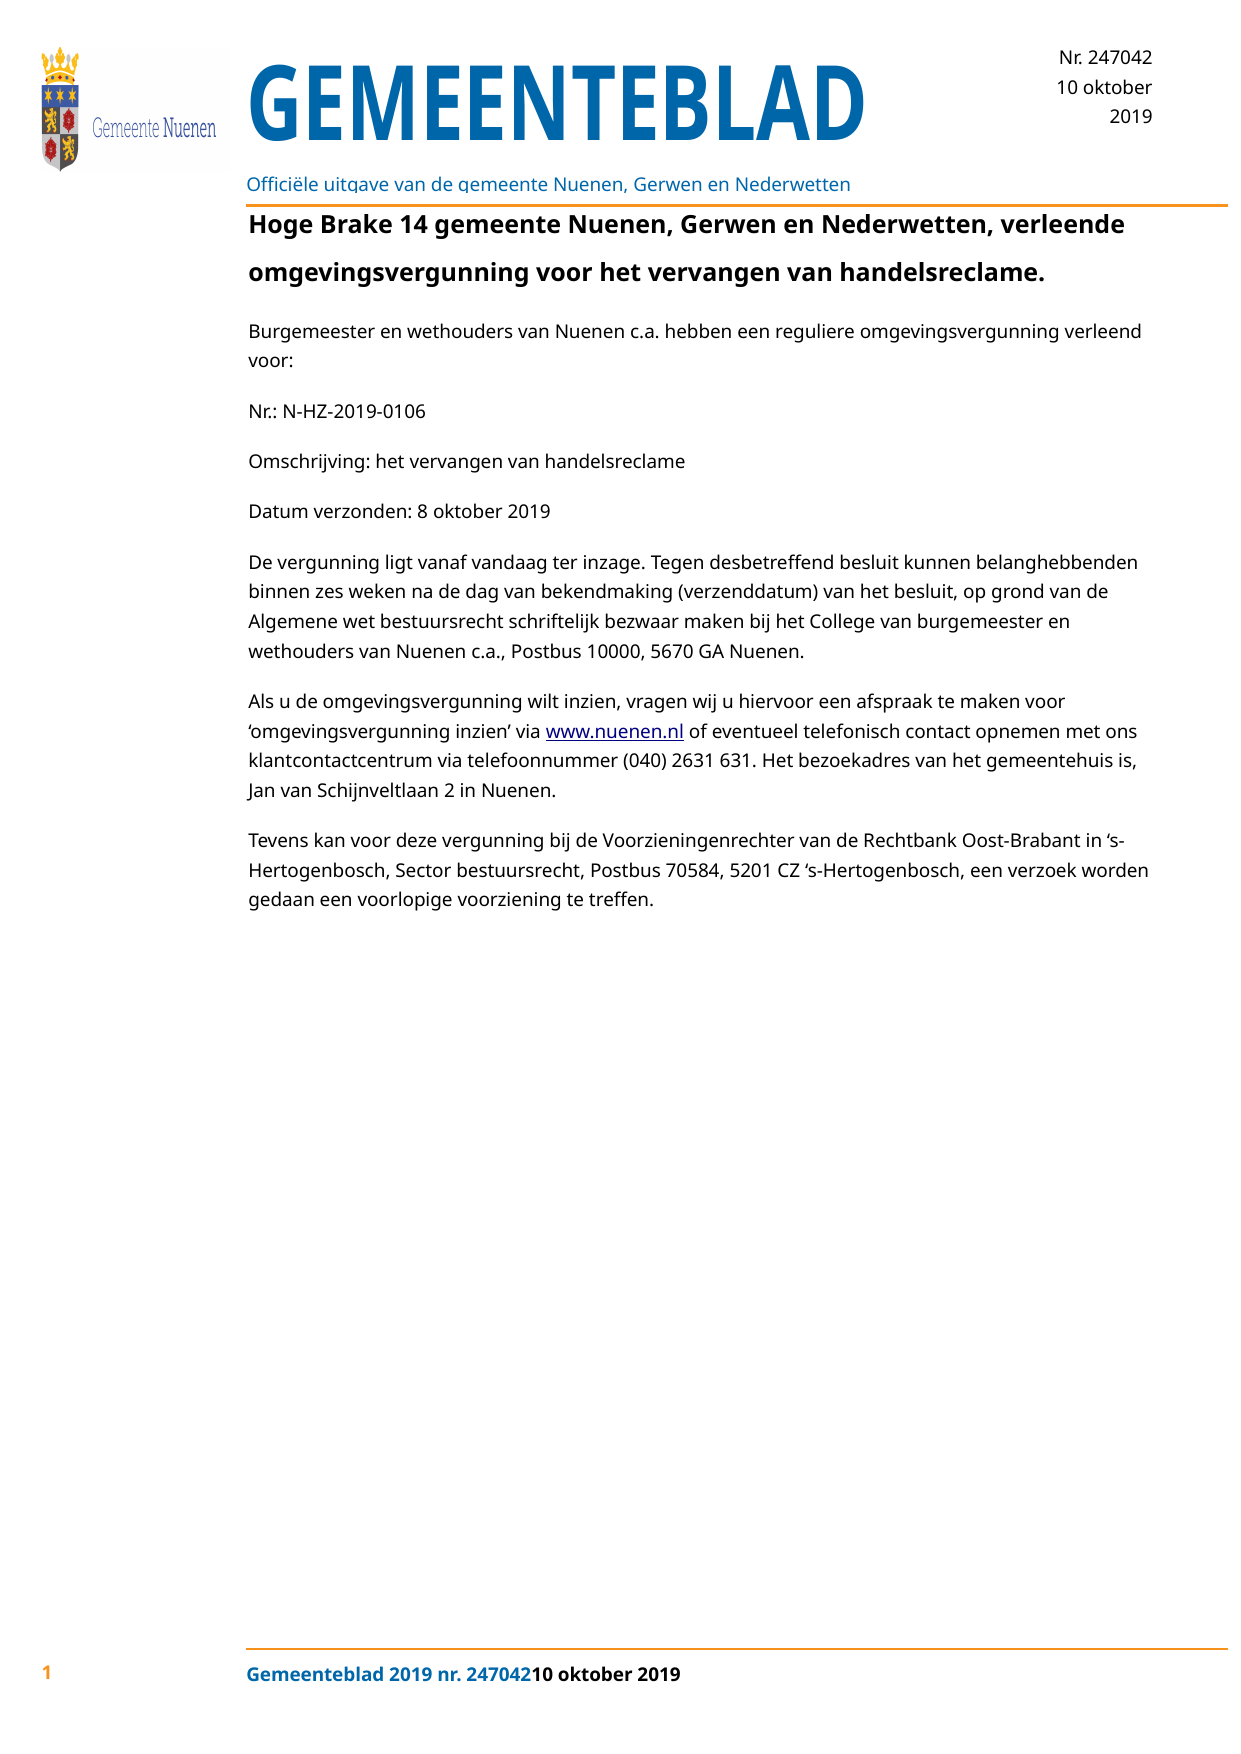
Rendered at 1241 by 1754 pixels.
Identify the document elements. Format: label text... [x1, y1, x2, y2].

picture [41, 47, 231, 172]
text Tevens kan voor deze vergunning bij de Voorzieningenrechter van de Rechtbank Oost-Brabant in ‘s-Hertogenbosch, Sector bestuursrecht, Postbus 70584, 5201 CZ ‘s-Hertogenbosch, een verzoek worden gedaan een voorlopige voorziening te treffen. [248, 827, 1152, 912]
text De vergunning ligt vanaf vandaag ter inzage. Tegen desbetreffend besluit kunnen belanghebbenden binnen zes weken na de dag van bekendmaking (verzenddatum) van het besluit, op grond van de Algemene wet bestuursrecht schriftelijk bezwaar maken bij het College van burgemeester en wethouders van Nuenen c.a., Postbus 10000, 5670 GA Nuenen. [248, 549, 1152, 664]
text Als u de omgevingsvergunning wilt inzien, vragen wij u hiervoor een afspraak te maken voor ‘omgevingsvergunning inzien’ via www.nuenen.nl of eventueel telefonisch contact opnemen met ons klantcontactcentrum via telefoonnummer (040) 2631 631. Het bezoekadres van het gemeentehuis is, Jan van Schijnveltlaan 2 in Nuenen. [248, 688, 1152, 803]
text Omschrijving: het vervangen van handelsreclame [248, 448, 1152, 474]
text Hoge Brake 14 gemeente Nuenen, Gerwen en Nederwetten, verleende omgevingsvergunning voor het vervangen van handelsreclame. [248, 207, 1152, 288]
text Datum verzonden: 8 oktober 2019 [248, 499, 1152, 524]
text Burgemeester en wethouders van Nuenen c.a. hebben een reguliere omgevingsvergunning verleend voor: [248, 318, 1152, 373]
text Nr.: N-HZ-2019-0106 [248, 398, 1152, 424]
